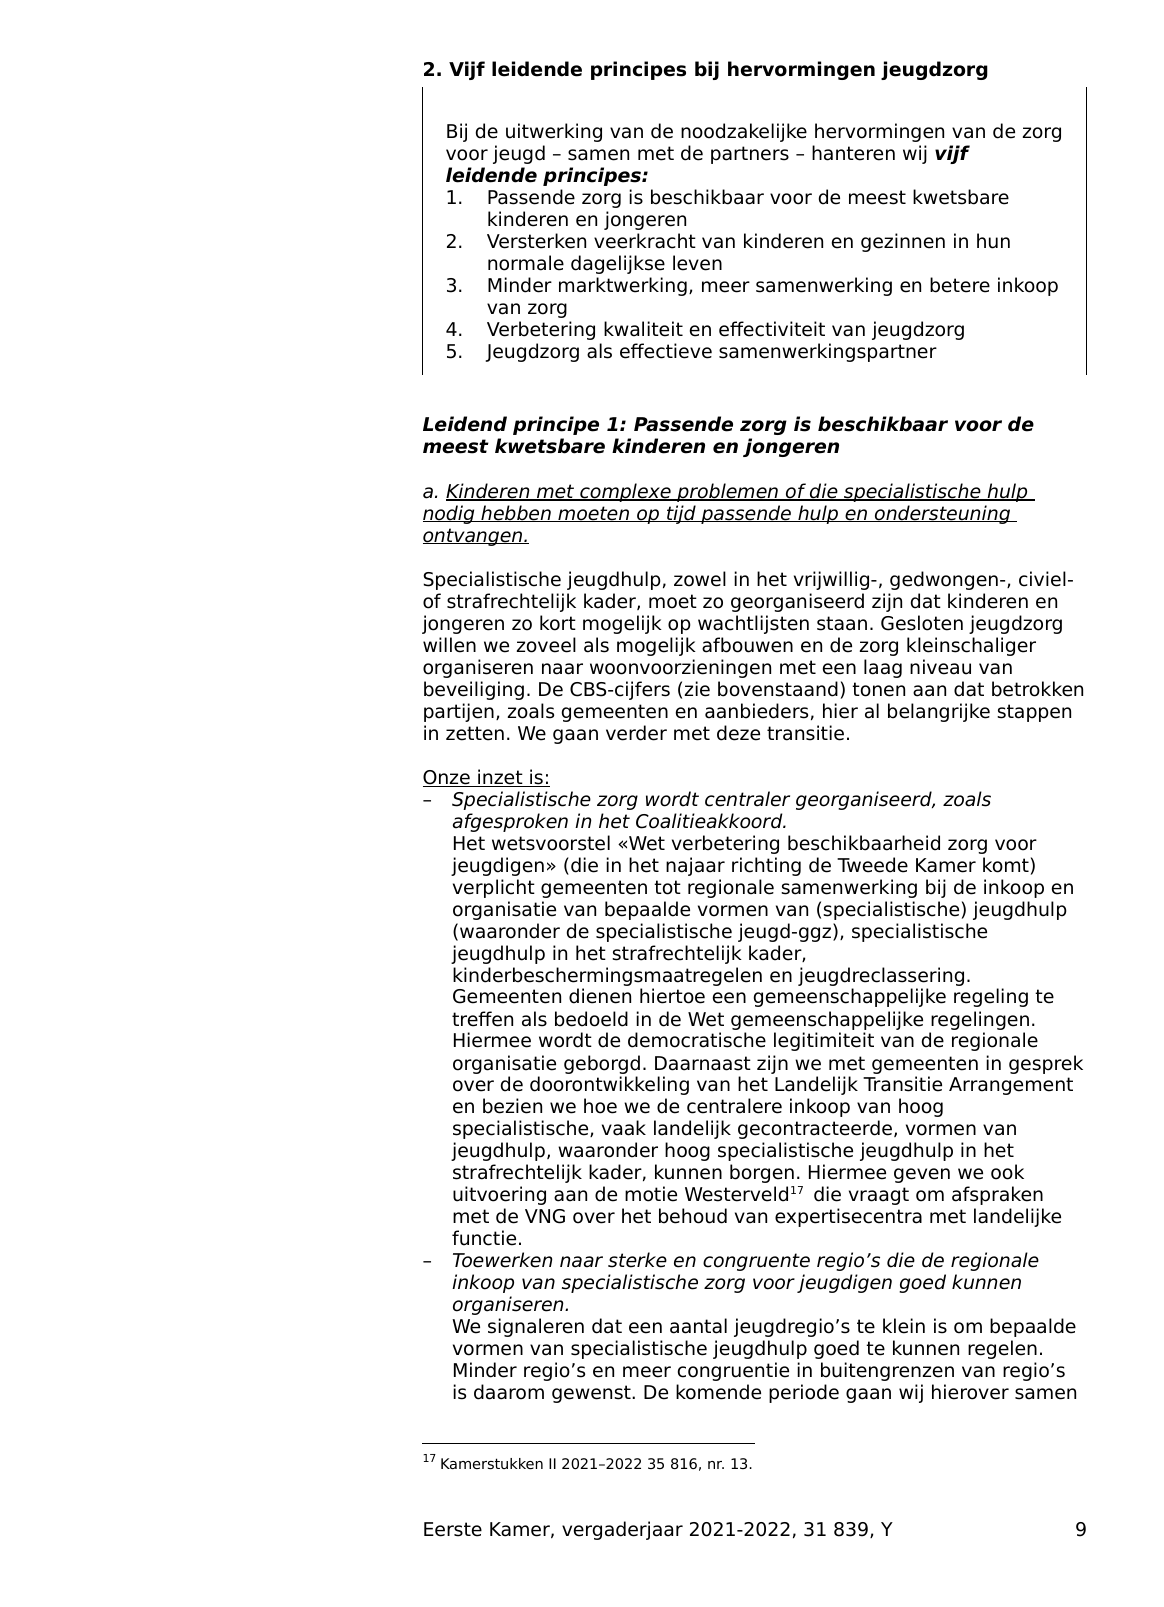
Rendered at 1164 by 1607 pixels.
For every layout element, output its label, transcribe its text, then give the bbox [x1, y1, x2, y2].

subtitle Onze inzet is: [422, 767, 1087, 789]
text – Specialistische zorg wordt centraler georganiseerd, zoals afgesproken in het Coalitieakkoord. [422, 789, 1087, 833]
subtitle Leidend principe 1: Passende zorg is beschikbaar voor de meest kwetsbare kinderen en jongeren [422, 414, 1087, 458]
text Het wetsvoorstel «Wet verbetering beschikbaarheid zorg voor jeugdigen» (die in het najaar richting de Tweede Kamer komt) verplicht gemeenten tot regionale samenwerking bij de inkoop en organisatie van bepaalde vormen van (specialistische) jeugdhulp (waaronder de specialistische jeugd-ggz), specialistische jeugdhulp in het strafrechtelijk kader, kinderbeschermingsmaatregelen en jeugdreclassering. Gemeenten dienen hiertoe een gemeenschappelijke regeling te treffen als bedoeld in de Wet gemeenschappelijke regelingen. Hiermee wordt de democratische legitimiteit van de regionale organisatie geborgd. Daarnaast zijn we met gemeenten in gesprek over de doorontwikkeling van het Landelijk Transitie Arrangement en bezien we hoe we de centralere inkoop van hoog specialistische, vaak landelijk gecontracteerde, vormen van jeugdhulp, waaronder hoog specialistische jeugdhulp in het strafrechtelijk kader, kunnen borgen. Hiermee geven we ook uitvoering aan de motie Westerveld die vraagt om afspraken met de VNG over het behoud van expertisecentra met landelijke functie. [452, 833, 1087, 1250]
table_header Bij de uitwerking van de noodzakelijke hervormingen van de zorg voor jeugd – samen met de partners – hanteren wij vijf leidende principes: 1. Passende zorg is beschikbaar voor de meest kwetsbare kinderen en jongeren 2. Versterken veerkracht van kinderen en gezinnen in hun normale dagelijkse leven 3. Minder marktwerking, meer samenwerking en betere inkoop van zorg 4. Verbetering kwaliteit en effectiviteit van jeugdzorg 5. Jeugdzorg als effectieve samenwerkingspartner [423, 87, 1086, 374]
text Specialistische jeugdhulp, zowel in het vrijwillig-, gedwongen-, civiel- of strafrechtelijk kader, moet zo georganiseerd zijn dat kinderen en jongeren zo kort mogelijk op wachtlijsten staan. Gesloten jeugdzorg willen we zoveel als mogelijk afbouwen en de zorg kleinschaliger organiseren naar woonvoorzieningen met een laag niveau van beveiliging. De CBS-cijfers (zie bovenstaand) tonen aan dat betrokken partijen, zoals gemeenten en aanbieders, hier al belangrijke stappen in zetten. We gaan verder met deze transitie. [422, 569, 1087, 744]
subtitle 2. Vijf leidende principes bij hervormingen jeugdzorg [422, 59, 1087, 81]
subtitle a. Kinderen met complexe problemen of die specialistische hulp nodig hebben moeten op tijd passende hulp en ondersteuning ontvangen. [422, 481, 1087, 546]
text We signaleren dat een aantal jeugdregio’s te klein is om bepaalde vormen van specialistische jeugdhulp goed te kunnen regelen. Minder regio’s en meer congruentie in buitengrenzen van regio’s is daarom gewenst. De komende periode gaan wij hierover samen [452, 1316, 1087, 1404]
text – Toewerken naar sterke en congruente regio’s die de regionale inkoop van specialistische zorg voor jeugdigen goed kunnen organiseren. [422, 1250, 1087, 1316]
text Kamerstukken II 2021–2022 35 816, nr. 13. [422, 1452, 1087, 1474]
